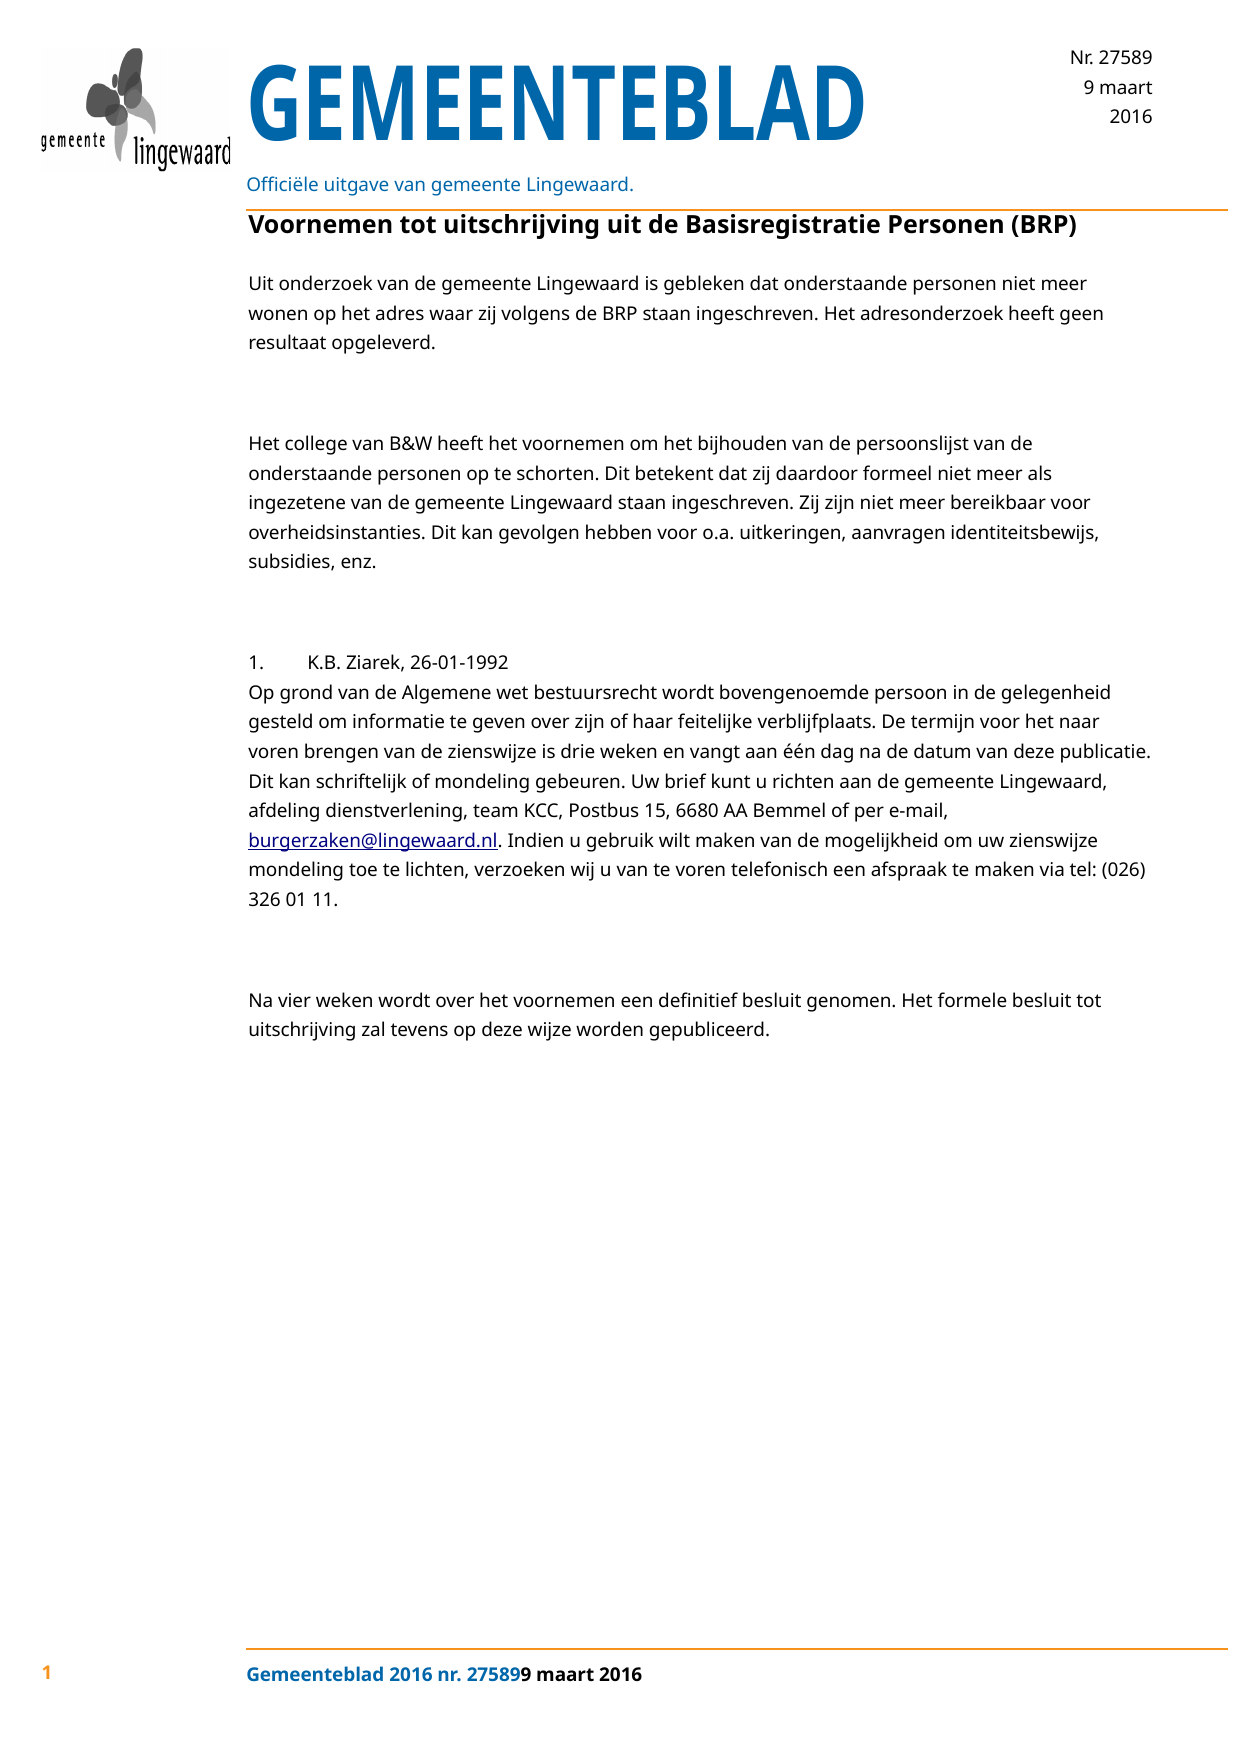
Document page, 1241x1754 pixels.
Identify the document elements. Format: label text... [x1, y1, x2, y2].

text Het college van B&W heeft het voornemen om het bijhouden van de persoonslijst van de onderstaande personen op te schorten. Dit betekent dat zij daardoor formeel niet meer als ingezetene van de gemeente Lingewaard staan ingeschreven. Zij zijn niet meer bereikbaar voor overheidsinstanties. Dit kan gevolgen hebben voor o.a. uitkeringen, aanvragen identiteitsbewijs, subsidies, enz. [248, 430, 1152, 574]
text Voornemen tot uitschrijving uit de Basisregistratie Personen (BRP) [248, 211, 1152, 241]
text Na vier weken wordt over het voornemen een definitief besluit genomen. Het formele besluit tot uitschrijving zal tevens op deze wijze worden gepubliceerd. [248, 987, 1152, 1042]
list K.B. Ziarek, 26-01-1992 [248, 649, 1152, 675]
picture [41, 47, 231, 172]
text Op grond van de Algemene wet bestuursrecht wordt bovengenoemde persoon in de gelegenheid gesteld om informatie te geven over zijn of haar feitelijke verblijfplaats. De termijn voor het naar voren brengen van de zienswijze is drie weken en vangt aan één dag na de datum van deze publicatie. Dit kan schriftelijk of mondeling gebeuren. Uw brief kunt u richten aan de gemeente Lingewaard, afdeling dienstverlening, team KCC, Postbus 15, 6680 AA Bemmel of per e-mail, burgerzaken@lingewaard.nl. Indien u gebruik wilt maken van de mogelijkheid om uw zienswijze mondeling toe te lichten, verzoeken wij u van te voren telefonisch een afspraak te maken via tel: (026) 326 01 11. [248, 679, 1152, 912]
text Uit onderzoek van de gemeente Lingewaard is gebleken dat onderstaande personen niet meer wonen op het adres waar zij volgens de BRP staan ingeschreven. Het adresonderzoek heeft geen resultaat opgeleverd. [248, 270, 1152, 355]
